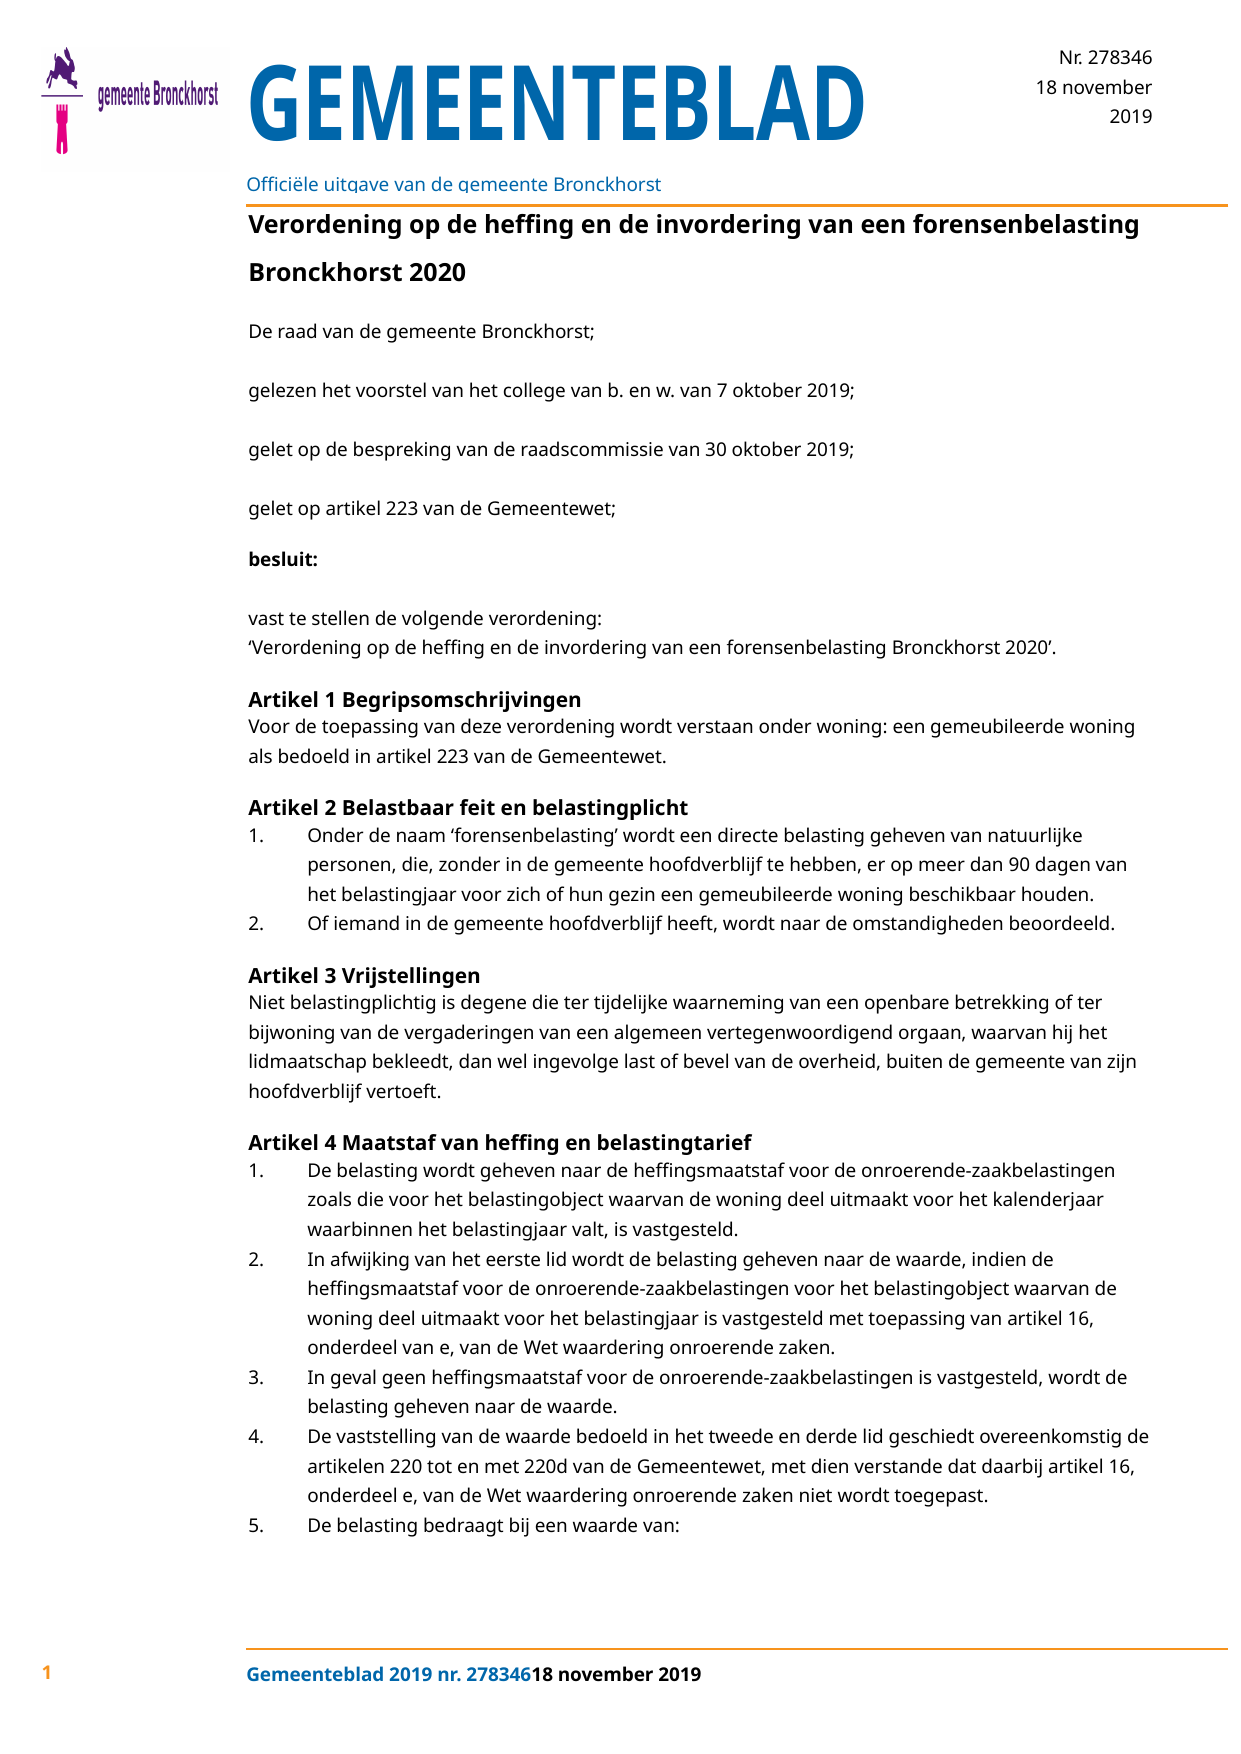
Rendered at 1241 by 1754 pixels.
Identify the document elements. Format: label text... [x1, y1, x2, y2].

list De belasting bedraagt bij een waarde van: [248, 1512, 1152, 1538]
text besluit: [248, 546, 1152, 571]
text ‘Verordening op de heffing en de invordering van een forensenbelasting Bronckhorst 2020’. [248, 634, 1152, 660]
text Niet belastingplichtig is degene die ter tijdelijke waarneming van een openbare betrekking of ter bijwoning van de vergaderingen van een algemeen vertegenwoordigend orgaan, waarvan hij het lidmaatschap bekleedt, dan wel ingevolge last of bevel van de overheid, buiten de gemeente van zijn hoofdverblijf vertoeft. [248, 989, 1152, 1104]
text gelezen het voorstel van het college van b. en w. van 7 oktober 2019; [248, 377, 1152, 403]
list De belasting wordt geheven naar de heffingsmaatstaf voor de onroerende-zaakbelastingen zoals die voor het belastingobject waarvan de woning deel uitmaakt voor het kalenderjaar waarbinnen het belastingjaar valt, is vastgesteld. [248, 1157, 1152, 1242]
list Onder de naam ‘forensenbelasting’ wordt een directe belasting geheven van natuurlijke personen, die, zonder in de gemeente hoofdverblijf te hebben, er op meer dan 90 dagen van het belastingjaar voor zich of hun gezin een gemeubileerde woning beschikbaar houden. [248, 822, 1152, 907]
text Verordening op de heffing en de invordering van een forensenbelasting Bronckhorst 2020 [248, 207, 1152, 288]
text De raad van de gemeente Bronckhorst; [248, 318, 1152, 344]
picture [41, 47, 231, 172]
text gelet op artikel 223 van de Gemeentewet; [248, 495, 1152, 521]
list In afwijking van het eerste lid wordt de belasting geheven naar de waarde, indien de heffingsmaatstaf voor de onroerende-zaakbelastingen voor het belastingobject waarvan de woning deel uitmaakt voor het belastingjaar is vastgesteld met toepassing van artikel 16, onderdeel van e, van de Wet waardering onroerende zaken. [248, 1246, 1152, 1360]
text vast te stellen de volgende verordening: [248, 605, 1152, 631]
text gelet op de bespreking van de raadscommissie van 30 oktober 2019; [248, 436, 1152, 462]
list Of iemand in de gemeente hoofdverblijf heeft, wordt naar de omstandigheden beoordeeld. [248, 911, 1152, 936]
text Artikel 4 Maatstaf van heffing en belastingtarief [248, 1128, 1152, 1157]
list In geval geen heffingsmaatstaf voor de onroerende-zaakbelastingen is vastgesteld, wordt de belasting geheven naar de waarde. [248, 1364, 1152, 1419]
text Artikel 2 Belastbaar feit en belastingplicht [248, 793, 1152, 822]
text Voor de toepassing van deze verordening wordt verstaan onder woning: een gemeubileerde woning als bedoeld in artikel 223 van de Gemeentewet. [248, 713, 1152, 769]
text Artikel 3 Vrijstellingen [248, 961, 1152, 989]
text Artikel 1 Begripsomschrijvingen [248, 685, 1152, 713]
list De vaststelling van de waarde bedoeld in het tweede en derde lid geschiedt overeenkomstig de artikelen 220 tot en met 220d van de Gemeentewet, met dien verstande dat daarbij artikel 16, onderdeel e, van de Wet waardering onroerende zaken niet wordt toegepast. [248, 1423, 1152, 1508]
